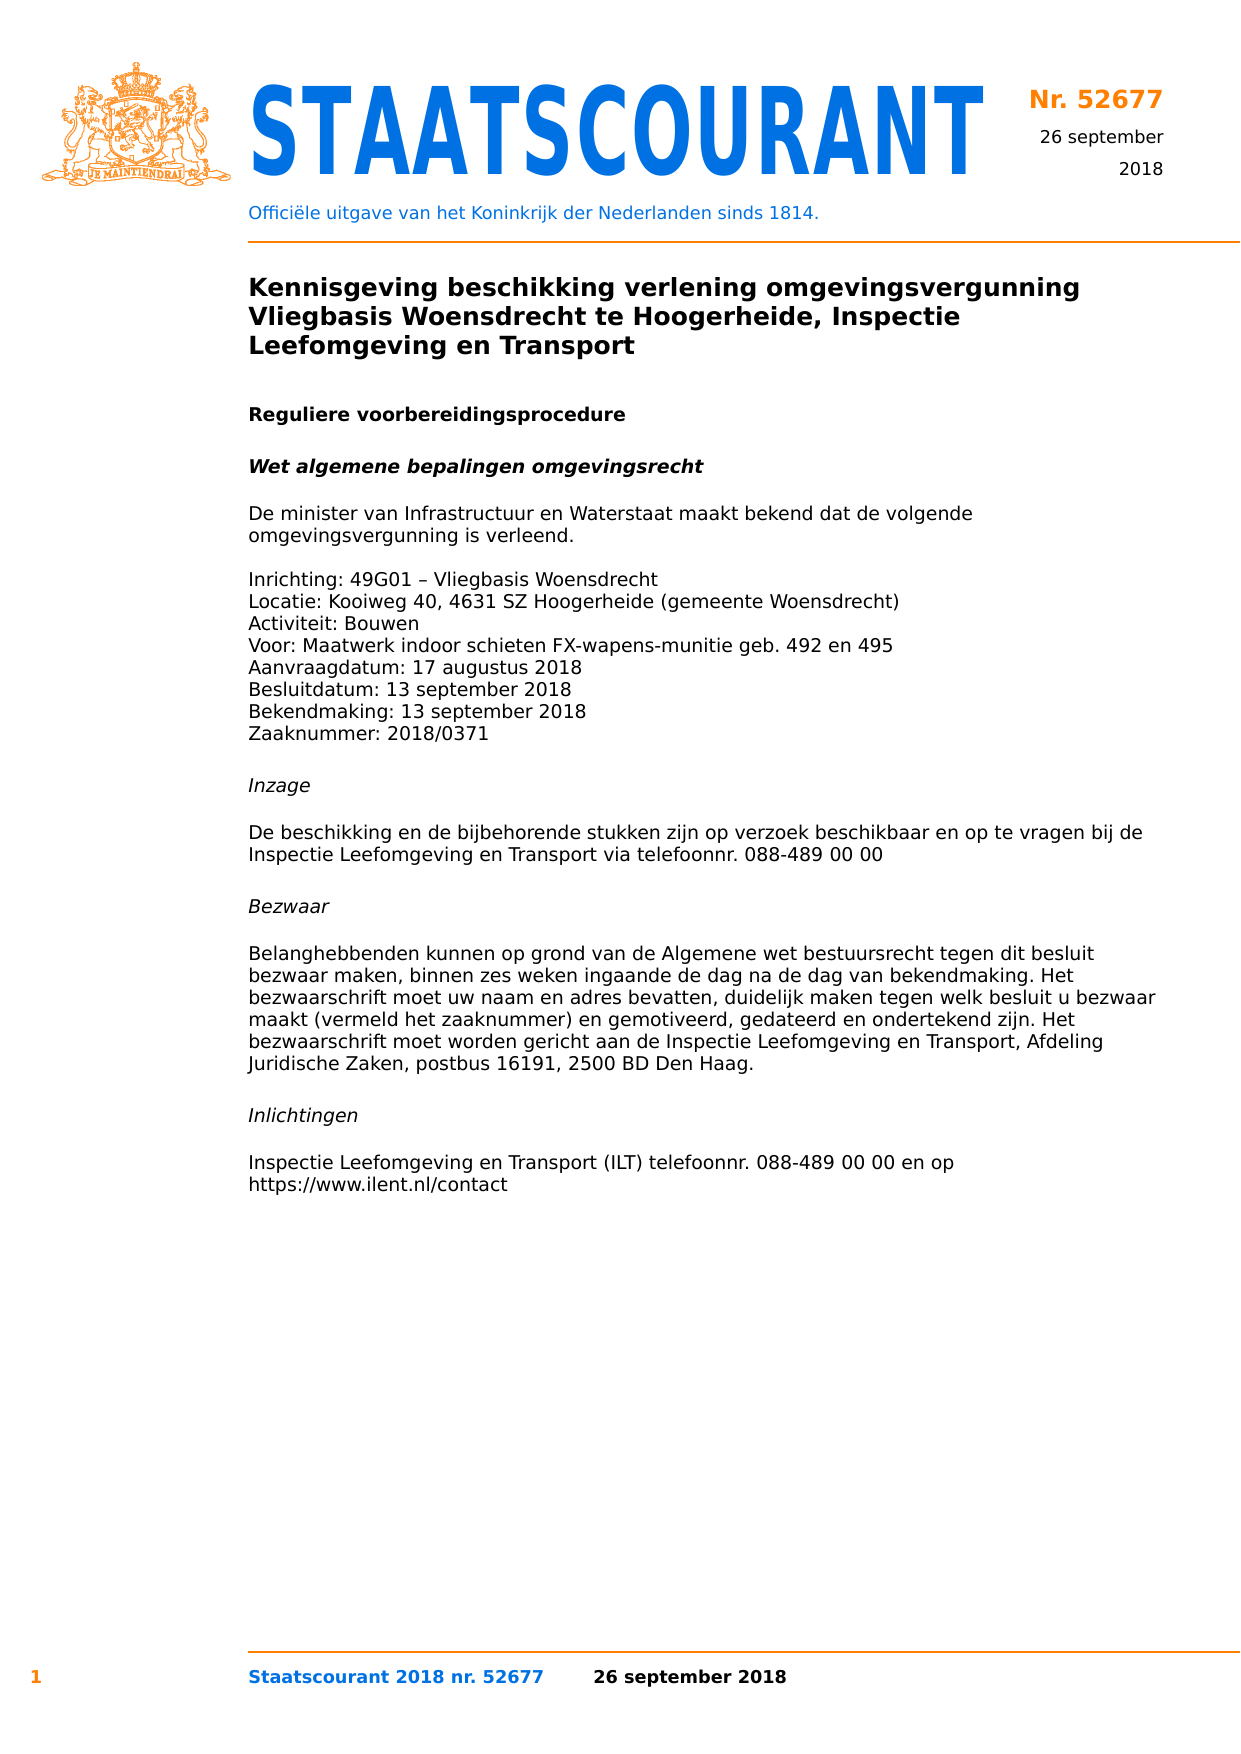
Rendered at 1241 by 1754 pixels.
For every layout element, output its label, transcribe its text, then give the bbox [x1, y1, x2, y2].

subtitle Wet algemene bepalingen omgevingsrecht [248, 456, 1163, 478]
table_header STAATSCOURANT [248, 62, 998, 203]
subtitle Kennisgeving beschikking verlening omgevingsvergunning Vliegbasis Woensdrecht te Hoogerheide, Inspectie Leefomgeving en Transport [248, 273, 1163, 361]
text Inrichting: 49G01 – Vliegbasis Woensdrecht [248, 569, 1163, 591]
text Aanvraagdatum: 17 augustus 2018 [248, 657, 1163, 679]
text De beschikking en de bijbehorende stukken zijn op verzoek beschikbaar en op te vragen bij de Inspectie Leefomgeving en Transport via telefoonnr. 088-489 00 00 [248, 822, 1163, 866]
text Besluitdatum: 13 september 2018 [248, 679, 1163, 701]
table_header [25, 62, 248, 241]
text Activiteit: Bouwen [248, 613, 1163, 635]
text Belanghebbenden kunnen op grond van de Algemene wet bestuursrecht tegen dit besluit bezwaar maken, binnen zes weken ingaande de dag na de dag van bekendmaking. Het bezwaarschrift moet uw naam en adres bevatten, duidelijk maken tegen welk besluit u bezwaar maakt (vermeld het zaaknummer) en gemotiveerd, gedateerd en ondertekend zijn. Het bezwaarschrift moet worden gericht aan de Inspectie Leefomgeving en Transport, Afdeling Juridische Zaken, postbus 16191, 2500 BD Den Haag. [248, 943, 1163, 1075]
text De minister van Infrastructuur en Waterstaat maakt bekend dat de volgende omgevingsvergunning is verleend. [248, 503, 1163, 547]
text Bekendmaking: 13 september 2018 [248, 701, 1163, 723]
text Locatie: Kooiweg 40, 4631 SZ Hoogerheide (gemeente Woensdrecht) [248, 591, 1163, 613]
table_header Nr. 52677 [998, 62, 1240, 121]
subtitle Bezwaar [248, 896, 1163, 918]
text Zaaknummer: 2018/0371 [248, 723, 1163, 745]
table_cell 2018 [998, 153, 1240, 203]
text Voor: Maatwerk indoor schieten FX-wapens-munitie geb. 492 en 495 [248, 635, 1163, 657]
table_cell Officiële uitgave van het Koninkrijk der Nederlanden sinds 1814. [248, 203, 1240, 241]
subtitle Inlichtingen [248, 1105, 1163, 1127]
subtitle Inzage [248, 775, 1163, 797]
subtitle Reguliere voorbereidingsprocedure [248, 404, 1163, 426]
picture [41, 62, 231, 186]
text Inspectie Leefomgeving en Transport (ILT) telefoonnr. 088-489 00 00 en op https://www.ilent.nl/contact [248, 1152, 1163, 1196]
table_cell 26 september [998, 121, 1240, 153]
